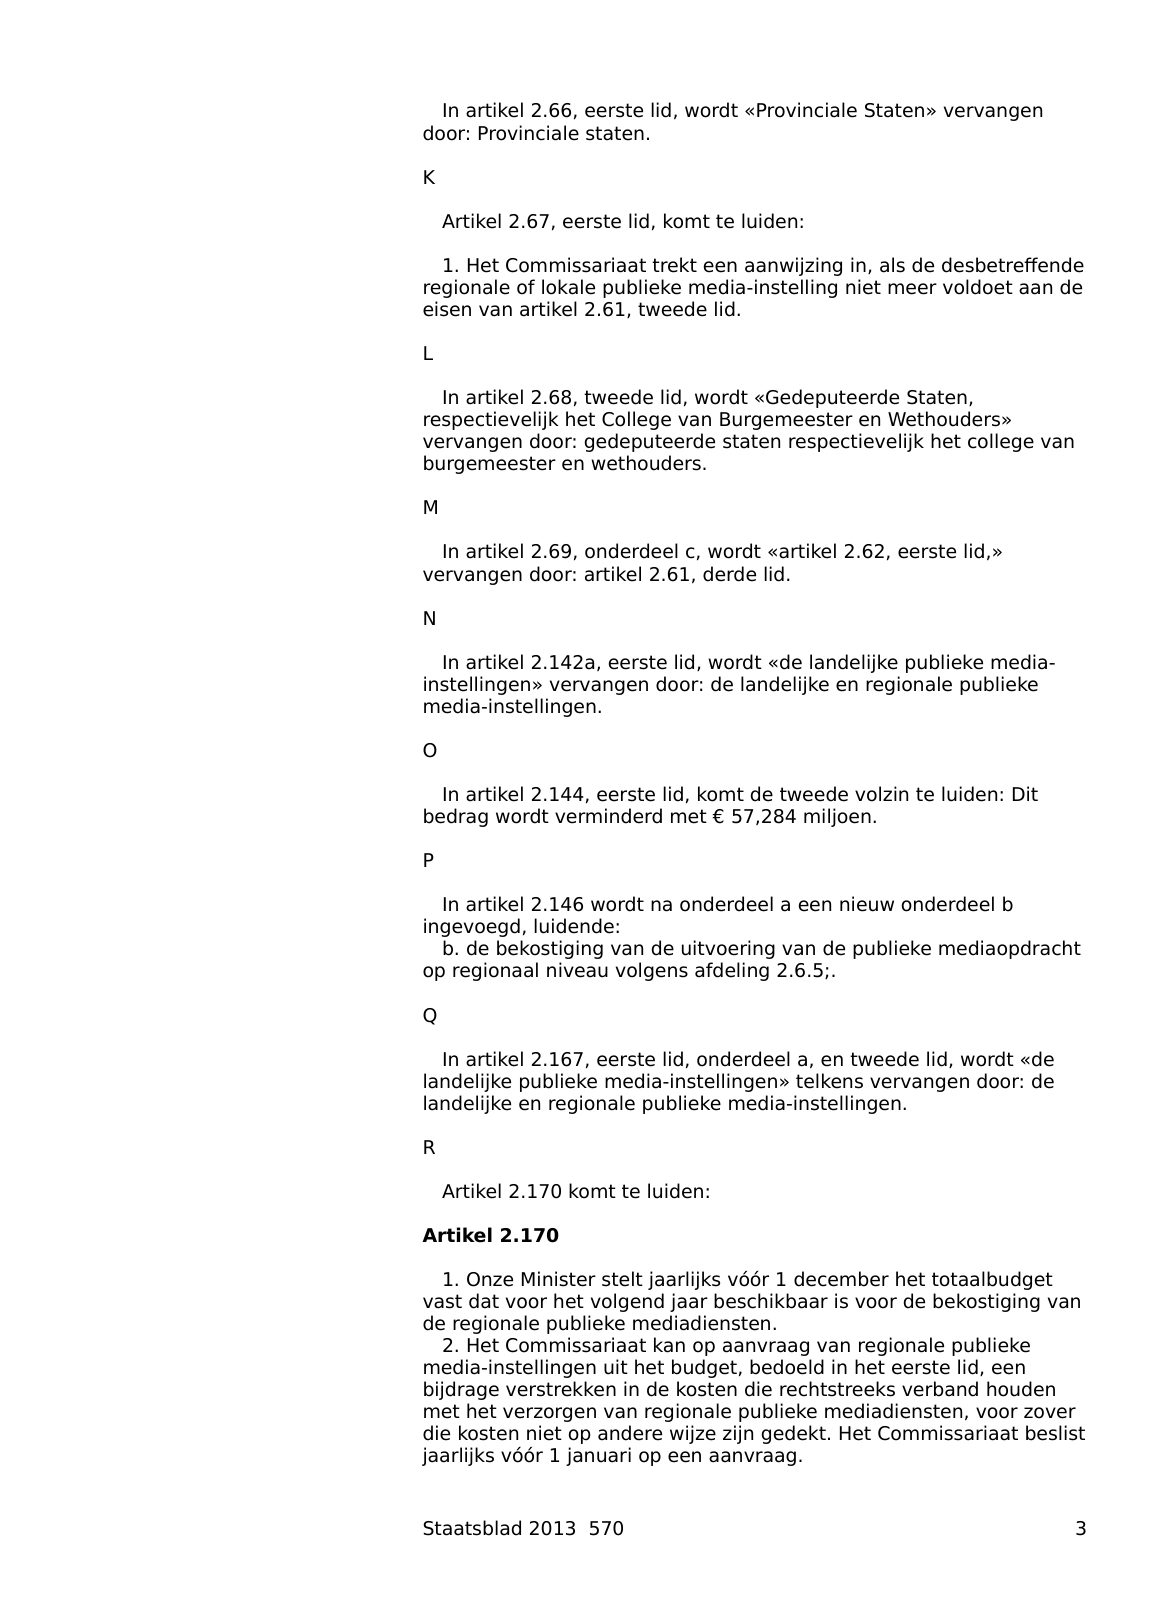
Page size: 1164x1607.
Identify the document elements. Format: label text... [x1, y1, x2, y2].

text 2. Het Commissariaat kan op aanvraag van regionale publieke media-instellingen uit het budget, bedoeld in het eerste lid, een bijdrage verstrekken in de kosten die rechtstreeks verband houden met het verzorgen van regionale publieke mediadiensten, voor zover die kosten niet op andere wijze zijn gedekt. Het Commissariaat beslist jaarlijks vóór 1 januari op een aanvraag. [422, 1335, 1087, 1467]
text L [422, 343, 1087, 365]
text In artikel 2.142a, eerste lid, wordt «de landelijke publieke media-instellingen» vervangen door: de landelijke en regionale publieke media-instellingen. [422, 652, 1087, 718]
text Artikel 2.67, eerste lid, komt te luiden: [422, 211, 1087, 233]
text Artikel 2.170 komt te luiden: [422, 1181, 1087, 1203]
text M [422, 497, 1087, 519]
text R [422, 1137, 1087, 1159]
text Q [422, 1004, 1087, 1026]
text O [422, 740, 1087, 762]
subtitle Artikel 2.170 [422, 1225, 1087, 1247]
text In artikel 2.69, onderdeel c, wordt «artikel 2.62, eerste lid,» vervangen door: artikel 2.61, derde lid. [422, 541, 1087, 585]
text P [422, 850, 1087, 872]
text In artikel 2.146 wordt na onderdeel a een nieuw onderdeel b ingevoegd, luidende: [422, 894, 1087, 938]
text N [422, 608, 1087, 629]
text 1. Het Commissariaat trekt een aanwijzing in, als de desbetreffende regionale of lokale publieke media-instelling niet meer voldoet aan de eisen van artikel 2.61, tweede lid. [422, 255, 1087, 321]
text b. de bekostiging van de uitvoering van de publieke mediaopdracht op regionaal niveau volgens afdeling 2.6.5;. [422, 938, 1087, 982]
text 1. Onze Minister stelt jaarlijks vóór 1 december het totaalbudget vast dat voor het volgend jaar beschikbaar is voor de bekostiging van de regionale publieke mediadiensten. [422, 1269, 1087, 1335]
text In artikel 2.68, tweede lid, wordt «Gedeputeerde Staten, respectievelijk het College van Burgemeester en Wethouders» vervangen door: gedeputeerde staten respectievelijk het college van burgemeester en wethouders. [422, 387, 1087, 475]
text In artikel 2.66, eerste lid, wordt «Provinciale Staten» vervangen door: Provinciale staten. [422, 100, 1087, 144]
text K [422, 167, 1087, 188]
text In artikel 2.144, eerste lid, komt de tweede volzin te luiden: Dit bedrag wordt verminderd met € 57,284 miljoen. [422, 784, 1087, 828]
text In artikel 2.167, eerste lid, onderdeel a, en tweede lid, wordt «de landelijke publieke media-instellingen» telkens vervangen door: de landelijke en regionale publieke media-instellingen. [422, 1049, 1087, 1114]
